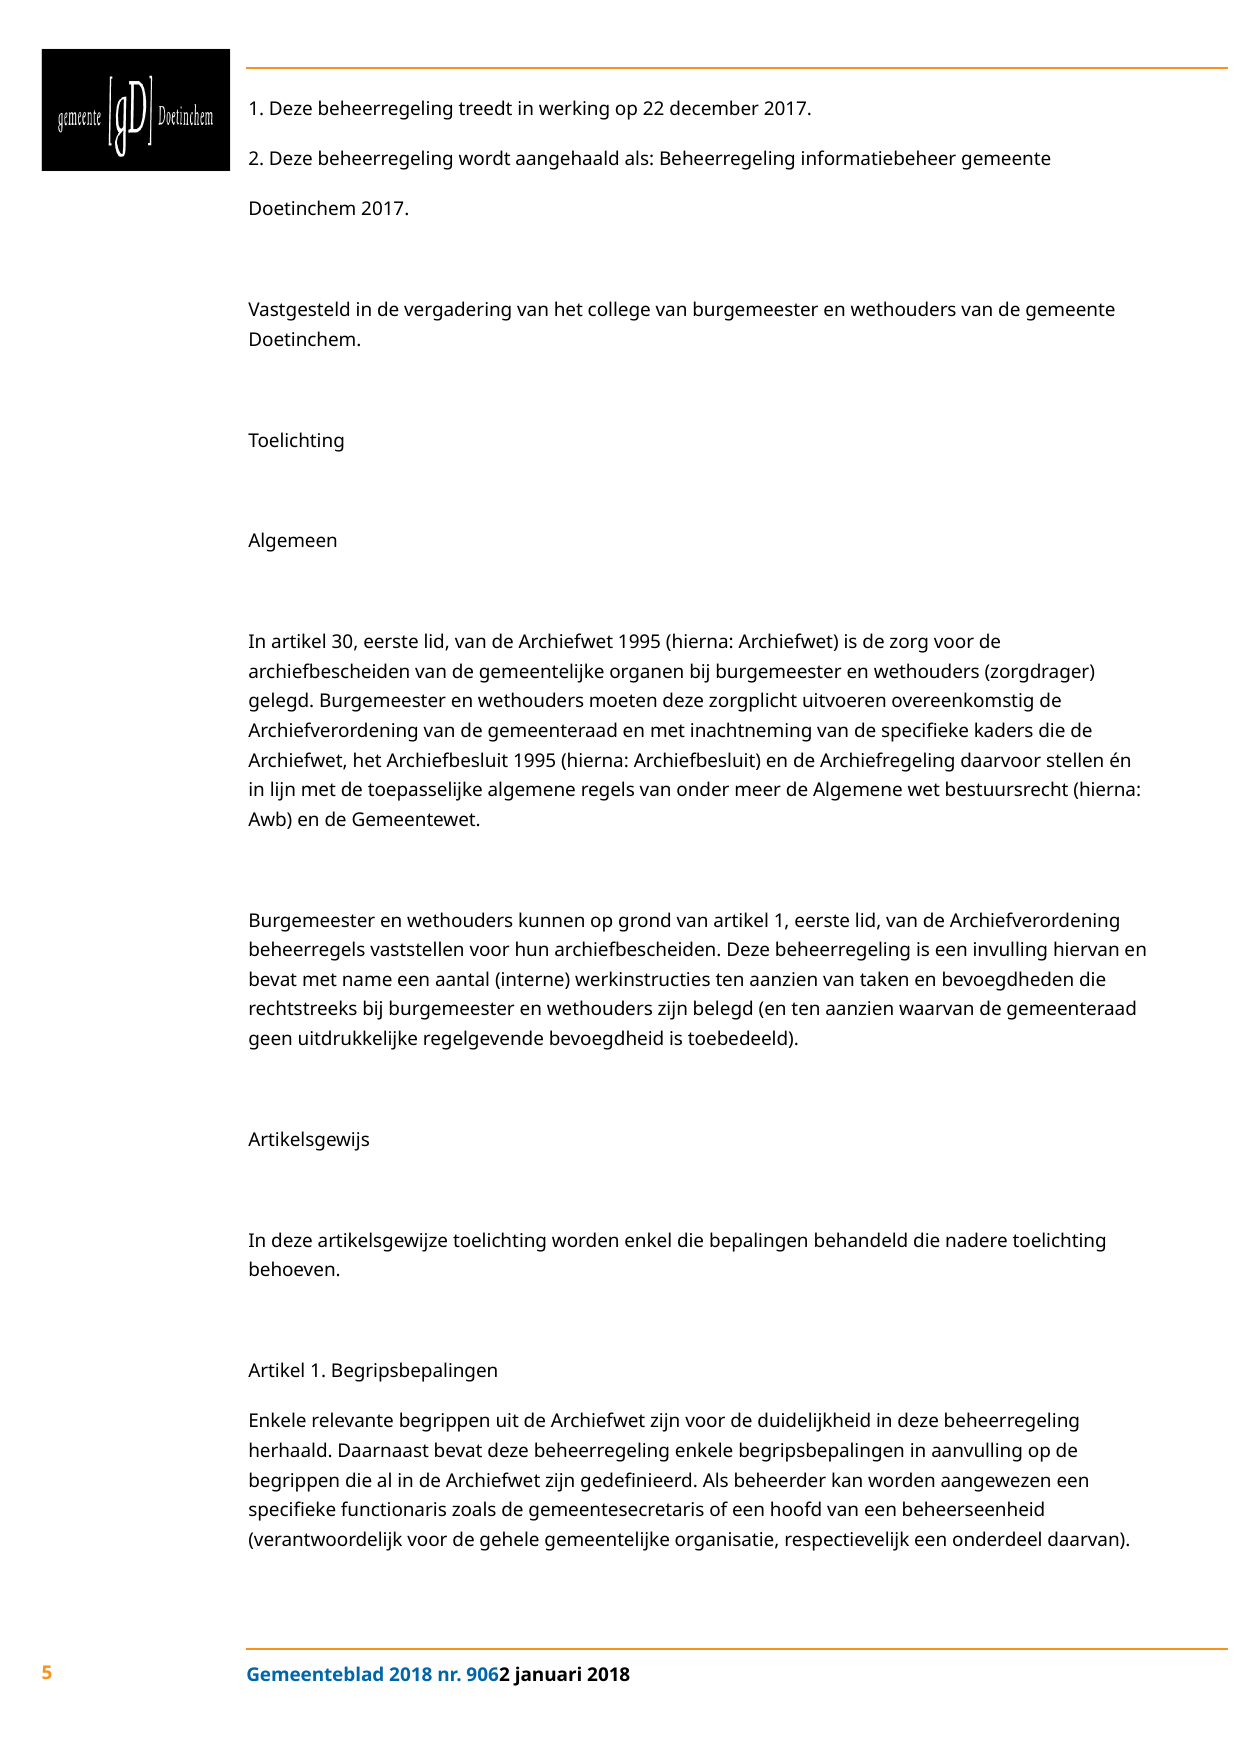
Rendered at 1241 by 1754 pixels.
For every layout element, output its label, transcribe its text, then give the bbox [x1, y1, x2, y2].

text In artikel 30, eerste lid, van de Archiefwet 1995 (hierna: Archiefwet) is de zorg voor de archiefbescheiden van de gemeentelijke organen bij burgemeester en wethouders (zorgdrager) gelegd. Burgemeester en wethouders moeten deze zorgplicht uitvoeren overeenkomstig de Archiefverordening van de gemeenteraad en met inachtneming van de specifieke kaders die de Archiefwet, het Archiefbesluit 1995 (hierna: Archiefbesluit) en de Archiefregeling daarvoor stellen én in lijn met de toepasselijke algemene regels van onder meer de Algemene wet bestuursrecht (hierna: Awb) en de Gemeentewet. [248, 628, 1152, 832]
picture [41, 47, 231, 172]
text Artikelsgewijs [248, 1126, 1152, 1152]
text 2. Deze beheerregeling wordt aangehaald als: Beheerregeling informatiebeheer gemeente [248, 145, 1152, 171]
text Algemeen [248, 528, 1152, 553]
text Enkele relevante begrippen uit de Archiefwet zijn voor de duidelijkheid in deze beheerregeling herhaald. Daarnaast bevat deze beheerregeling enkele begripsbepalingen in aanvulling op de begrippen die al in de Archiefwet zijn gedefinieerd. Als beheerder kan worden aangewezen een specifieke functionaris zoals de gemeentesecretaris of een hoofd van een beheerseenheid (verantwoordelijk voor de gehele gemeentelijke organisatie, respectievelijk een onderdeel daarvan). [248, 1408, 1152, 1552]
text Toelichting [248, 427, 1152, 453]
text In deze artikelsgewijze toelichting worden enkel die bepalingen behandeld die nadere toelichting behoeven. [248, 1227, 1152, 1282]
text Artikel 1. Begripsbepalingen [248, 1357, 1152, 1383]
text Burgemeester en wethouders kunnen op grond van artikel 1, eerste lid, van de Archiefverordening beheerregels vaststellen voor hun archiefbescheiden. Deze beheerregeling is een invulling hiervan en bevat met name een aantal (interne) werkinstructies ten aanzien van taken en bevoegdheden die rechtstreeks bij burgemeester en wethouders zijn belegd (en ten aanzien waarvan de gemeenteraad geen uitdrukkelijke regelgevende bevoegdheid is toebedeeld). [248, 907, 1152, 1051]
text Vastgesteld in de vergadering van het college van burgemeester en wethouders van de gemeente Doetinchem. [248, 296, 1152, 352]
text Doetinchem 2017. [248, 196, 1152, 221]
text 1. Deze beheerregeling treedt in werking op 22 december 2017. [248, 95, 1152, 121]
